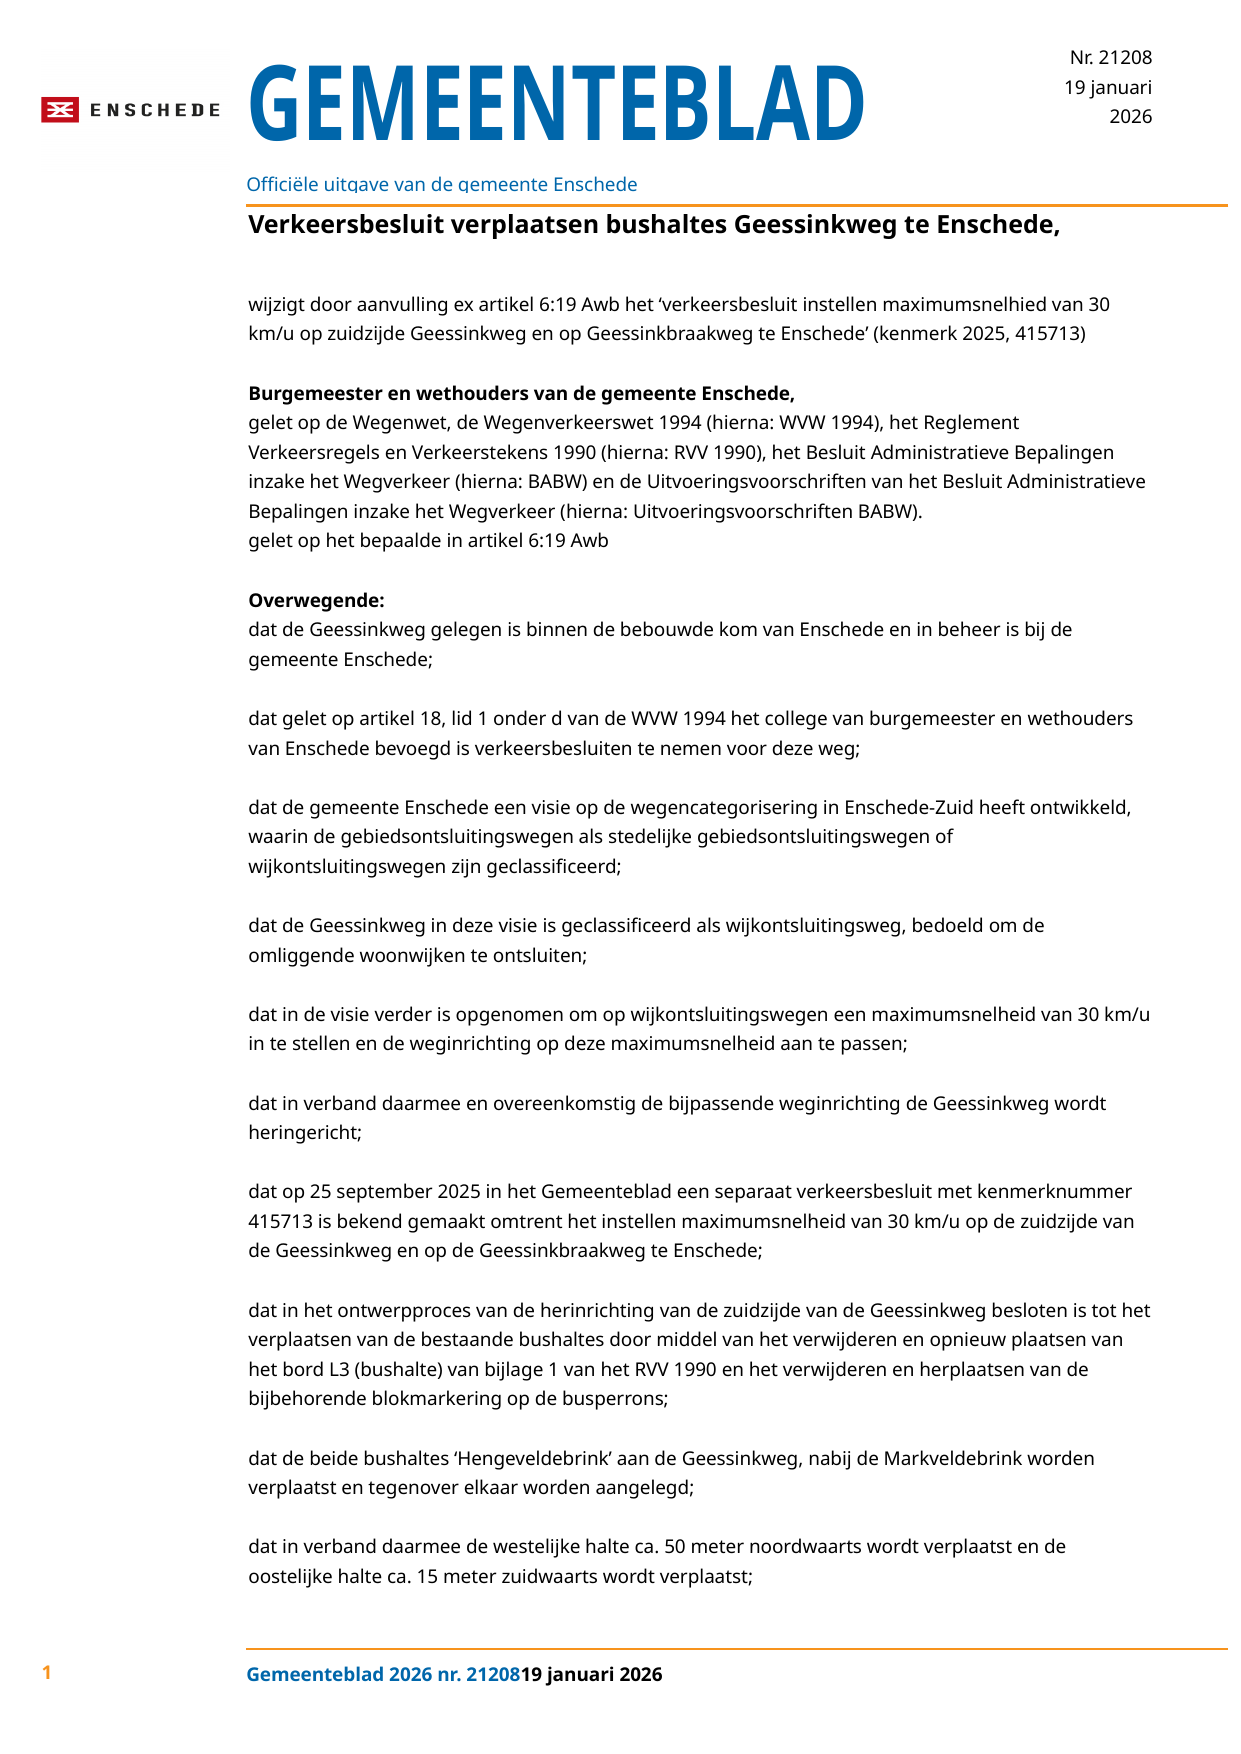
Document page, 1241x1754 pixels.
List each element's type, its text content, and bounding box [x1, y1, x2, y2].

text gelet op de Wegenwet, de Wegenverkeerswet 1994 (hierna: WVW 1994), het Reglement Verkeersregels en Verkeerstekens 1990 (hierna: RVV 1990), het Besluit Administratieve Bepalingen inzake het Wegverkeer (hierna: BABW) en de Uitvoeringsvoorschriften van het Besluit Administratieve Bepalingen inzake het Wegverkeer (hierna: Uitvoeringsvoorschriften BABW). [248, 409, 1152, 524]
text dat de gemeente Enschede een visie op de wegencategorisering in Enschede-Zuid heeft ontwikkeld, waarin de gebiedsontsluitingswegen als stedelijke gebiedsontsluitingswegen of wijkontsluitingswegen zijn geclassificeerd; [248, 794, 1152, 879]
text dat gelet op artikel 18, lid 1 onder d van de WVW 1994 het college van burgemeester en wethouders van Enschede bevoegd is verkeersbesluiten te nemen voor deze weg; [248, 705, 1152, 761]
text dat de Geessinkweg in deze visie is geclassificeerd als wijkontsluitingsweg, bedoeld om de omliggende woonwijken te ontsluiten; [248, 912, 1152, 968]
text Overwegende: [248, 587, 1152, 613]
text gelet op het bepaalde in artikel 6:19 Awb [248, 528, 1152, 553]
text dat in het ontwerpproces van de herinrichting van de zuidzijde van de Geessinkweg besloten is tot het verplaatsen van de bestaande bushaltes door middel van het verwijderen en opnieuw plaatsen van het bord L3 (bushalte) van bijlage 1 van het RVV 1990 en het verwijderen en herplaatsen van de bijbehorende blokmarkering op de busperrons; [248, 1297, 1152, 1411]
text dat de beide bushaltes ‘Hengeveldebrink’ aan de Geessinkweg, nabij de Markveldebrink worden verplaatst en tegenover elkaar worden aangelegd; [248, 1445, 1152, 1500]
text Burgemeester en wethouders van de gemeente Enschede, [248, 380, 1152, 406]
text dat in verband daarmee de westelijke halte ca. 50 meter noordwaarts wordt verplaatst en de oostelijke halte ca. 15 meter zuidwaarts wordt verplaatst; [248, 1533, 1152, 1589]
picture [41, 47, 231, 172]
text Verkeersbesluit verplaatsen bushaltes Geessinkweg te Enschede, [248, 207, 1152, 241]
text dat in verband daarmee en overeenkomstig de bijpassende weginrichting de Geessinkweg wordt heringericht; [248, 1090, 1152, 1145]
text dat de Geessinkweg gelegen is binnen de bebouwde kom van Enschede en in beheer is bij de gemeente Enschede; [248, 616, 1152, 672]
text wijzigt door aanvulling ex artikel 6:19 Awb het ‘verkeersbesluit instellen maximumsnelhied van 30 km/u op zuidzijde Geessinkweg en op Geessinkbraakweg te Enschede’ (kenmerk 2025, 415713) [248, 291, 1152, 346]
text dat in de visie verder is opgenomen om op wijkontsluitingswegen een maximumsnelheid van 30 km/u in te stellen en de weginrichting op deze maximumsnelheid aan te passen; [248, 1001, 1152, 1056]
text dat op 25 september 2025 in het Gemeenteblad een separaat verkeersbesluit met kenmerknummer 415713 is bekend gemaakt omtrent het instellen maximumsnelheid van 30 km/u op de zuidzijde van de Geessinkweg en op de Geessinkbraakweg te Enschede; [248, 1178, 1152, 1263]
